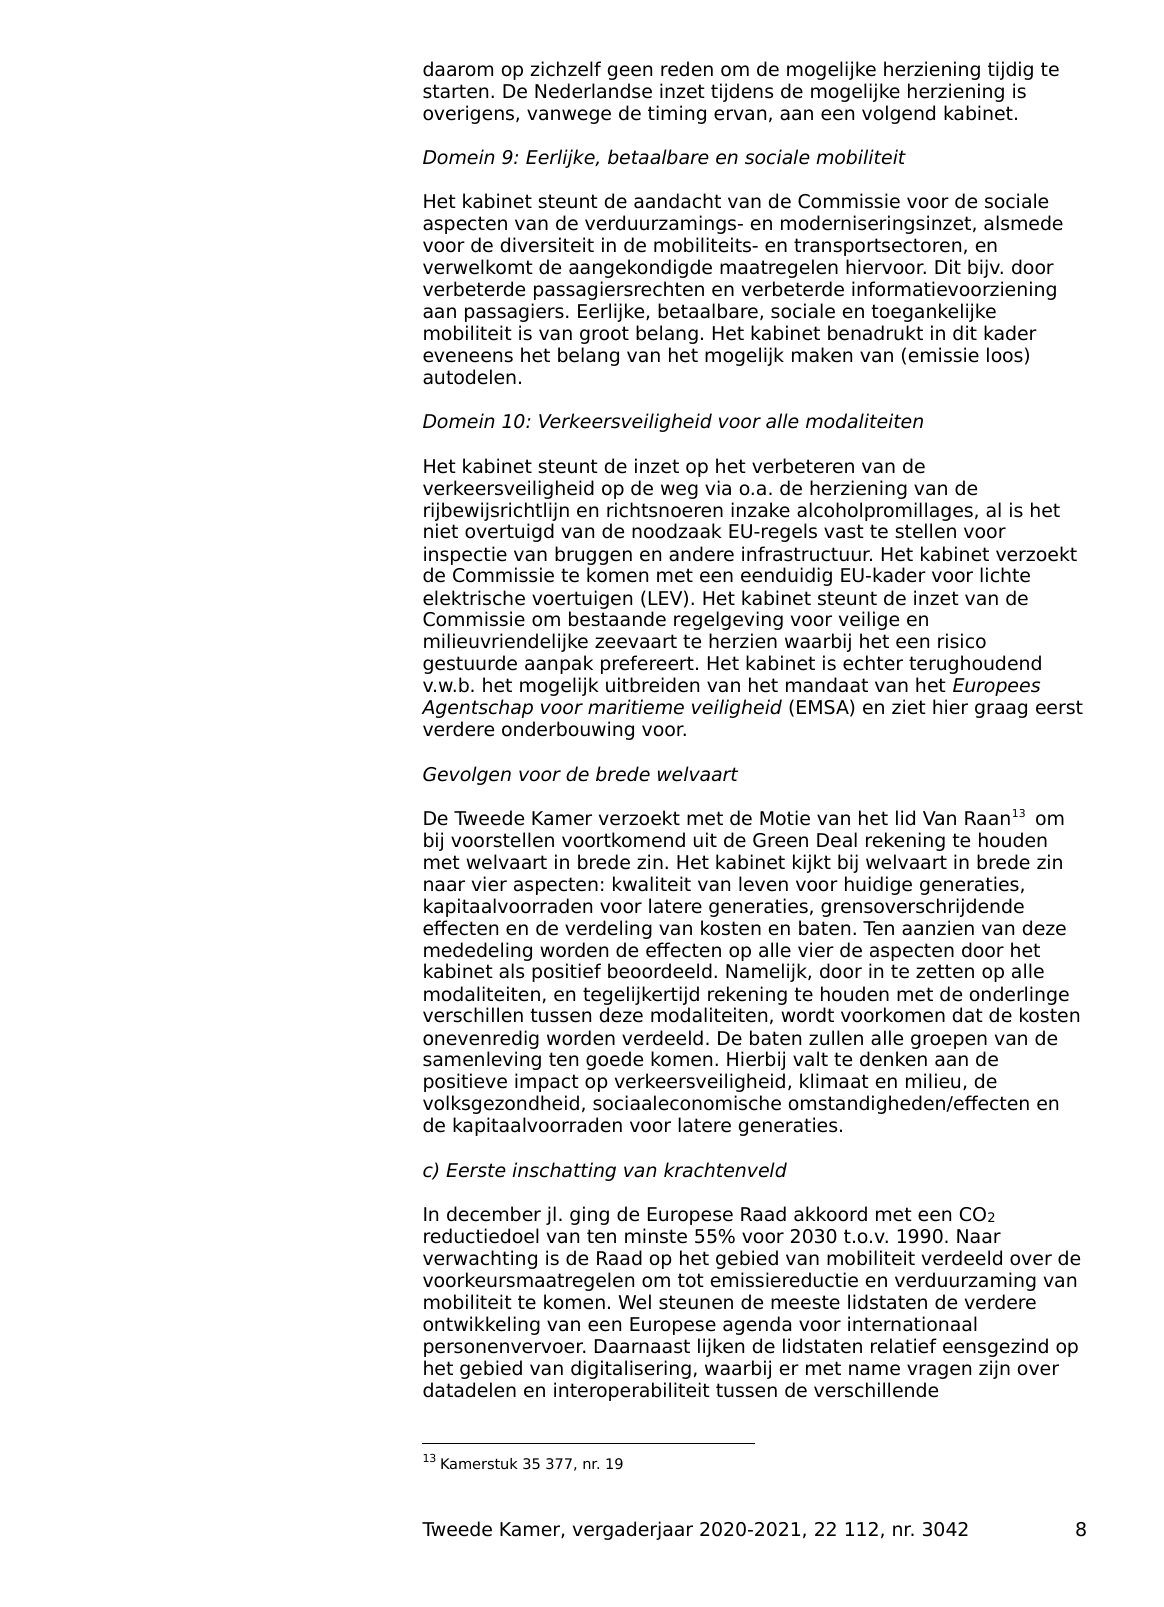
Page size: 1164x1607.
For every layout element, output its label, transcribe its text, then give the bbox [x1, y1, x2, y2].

subtitle Domein 9: Eerlijke, betaalbare en sociale mobiliteit [422, 147, 1087, 169]
text daarom op zichzelf geen reden om de mogelijke herziening tijdig te starten. De Nederlandse inzet tijdens de mogelijke herziening is overigens, vanwege de timing ervan, aan een volgend kabinet. [422, 59, 1087, 125]
subtitle Gevolgen voor de brede welvaart [422, 763, 1087, 785]
text In december jl. ging de Europese Raad akkoord met een CO2 reductiedoel van ten minste 55% voor 2030 t.o.v. 1990. Naar verwachting is de Raad op het gebied van mobiliteit verdeeld over de voorkeursmaatregelen om tot emissiereductie en verduurzaming van mobiliteit te komen. Wel steunen de meeste lidstaten de verdere ontwikkeling van een Europese agenda voor internationaal personenvervoer. Daarnaast lijken de lidstaten relatief eensgezind op het gebied van digitalisering, waarbij er met name vragen zijn over datadelen en interoperabiliteit tussen de verschillende [422, 1204, 1087, 1401]
text Kamerstuk 35 377, nr. 19 [422, 1452, 1087, 1474]
subtitle c) Eerste inschatting van krachtenveld [422, 1159, 1087, 1181]
subtitle Domein 10: Verkeersveiligheid voor alle modaliteiten [422, 411, 1087, 433]
text De Tweede Kamer verzoekt met de Motie van het lid Van Raan om bij voorstellen voortkomend uit de Green Deal rekening te houden met welvaart in brede zin. Het kabinet kijkt bij welvaart in brede zin naar vier aspecten: kwaliteit van leven voor huidige generaties, kapitaalvoorraden voor latere generaties, grensoverschrijdende effecten en de verdeling van kosten en baten. Ten aanzien van deze mededeling worden de effecten op alle vier de aspecten door het kabinet als positief beoordeeld. Namelijk, door in te zetten op alle modaliteiten, en tegelijkertijd rekening te houden met de onderlinge verschillen tussen deze modaliteiten, wordt voorkomen dat de kosten onevenredig worden verdeeld. De baten zullen alle groepen van de samenleving ten goede komen. Hierbij valt te denken aan de positieve impact op verkeersveiligheid, klimaat en milieu, de volksgezondheid, sociaaleconomische omstandigheden/effecten en de kapitaalvoorraden voor latere generaties. [422, 808, 1087, 1137]
text Het kabinet steunt de inzet op het verbeteren van de verkeersveiligheid op de weg via o.a. de herziening van de rijbewijsrichtlijn en richtsnoeren inzake alcoholpromillages, al is het niet overtuigd van de noodzaak EU-regels vast te stellen voor inspectie van bruggen en andere infrastructuur. Het kabinet verzoekt de Commissie te komen met een eenduidig EU-kader voor lichte elektrische voertuigen (LEV). Het kabinet steunt de inzet van de Commissie om bestaande regelgeving voor veilige en milieuvriendelijke zeevaart te herzien waarbij het een risico gestuurde aanpak prefereert. Het kabinet is echter terughoudend v.w.b. het mogelijk uitbreiden van het mandaat van het Europees Agentschap voor maritieme veiligheid (EMSA) en ziet hier graag eerst verdere onderbouwing voor. [422, 456, 1087, 741]
text Het kabinet steunt de aandacht van de Commissie voor de sociale aspecten van de verduurzamings- en moderniseringsinzet, alsmede voor de diversiteit in de mobiliteits- en transportsectoren, en verwelkomt de aangekondigde maatregelen hiervoor. Dit bijv. door verbeterde passagiersrechten en verbeterde informatievoorziening aan passagiers. Eerlijke, betaalbare, sociale en toegankelijke mobiliteit is van groot belang. Het kabinet benadrukt in dit kader eveneens het belang van het mogelijk maken van (emissie loos) autodelen. [422, 191, 1087, 389]
